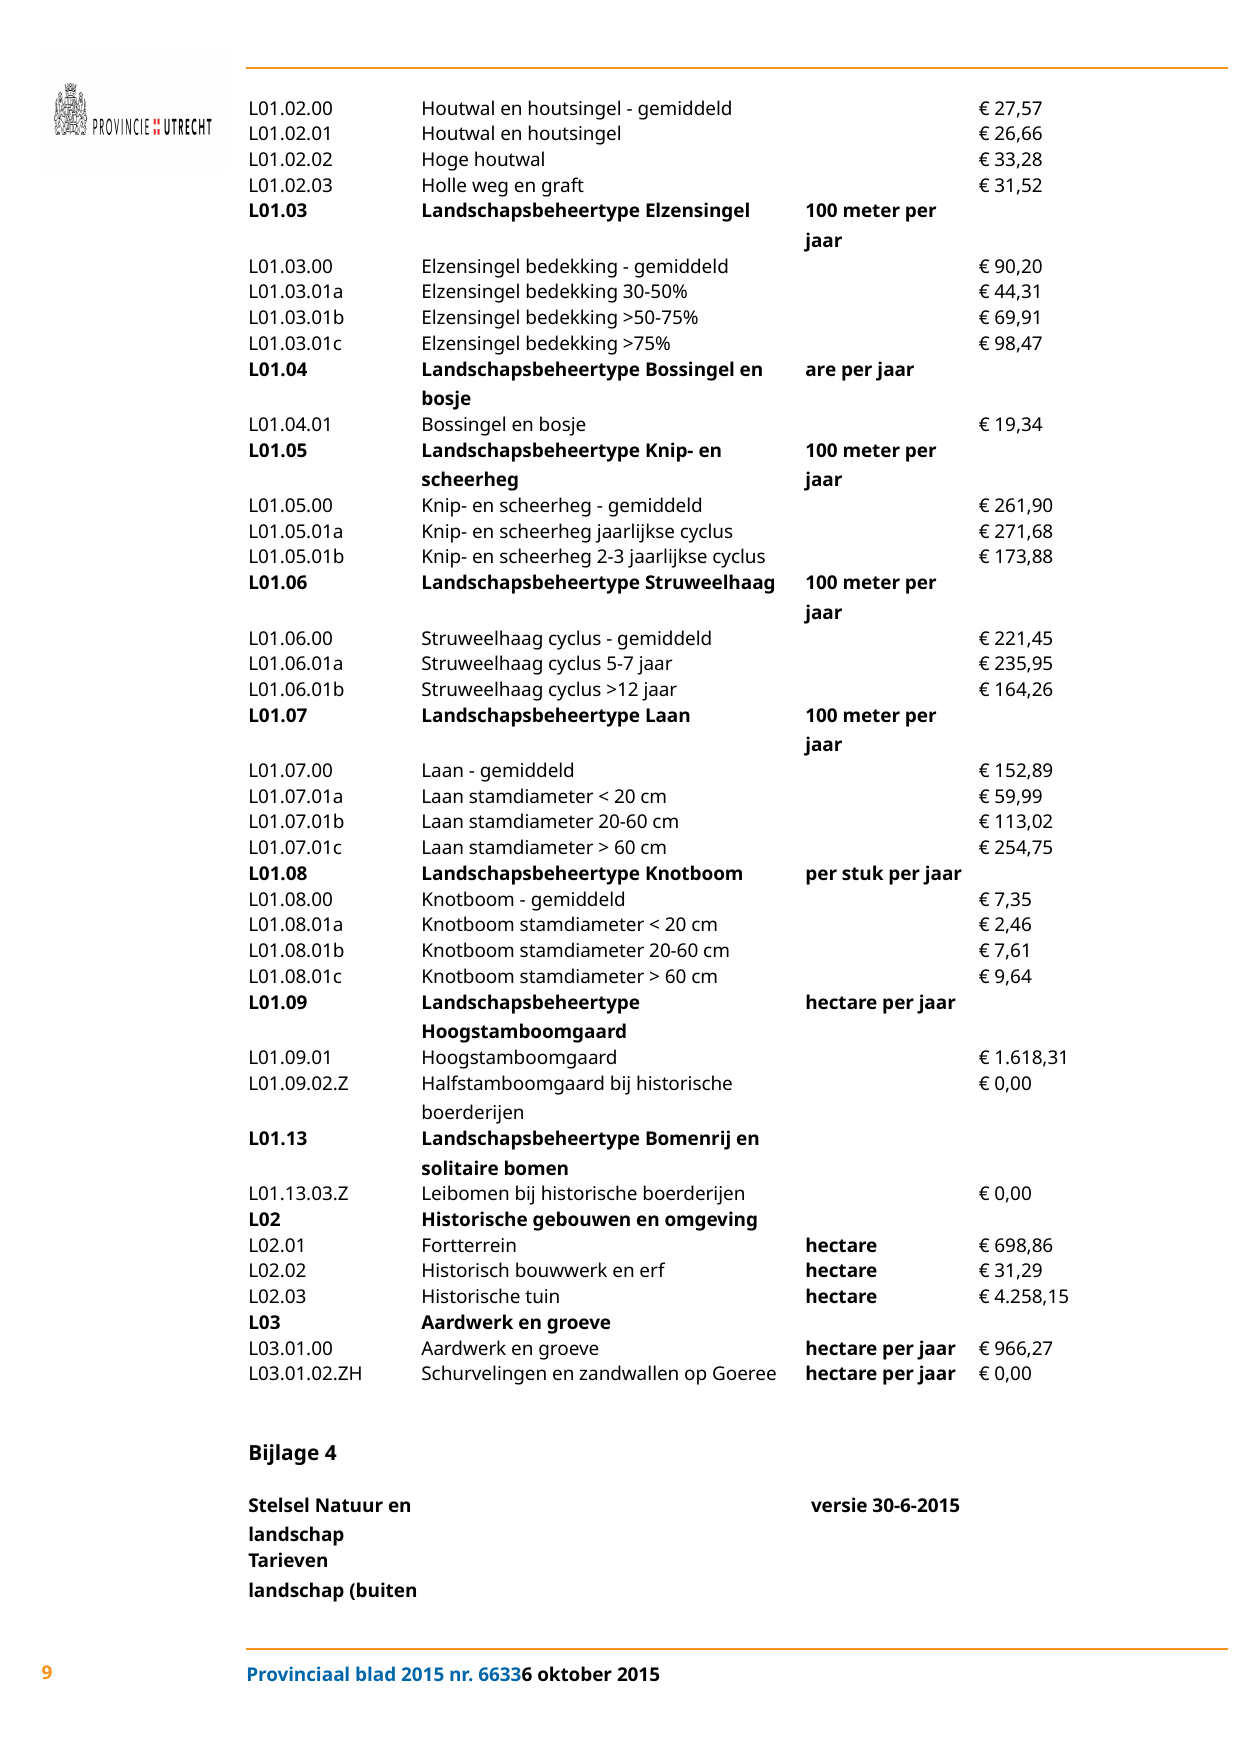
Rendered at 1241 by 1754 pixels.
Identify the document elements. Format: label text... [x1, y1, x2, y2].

table_cell [979, 356, 1152, 411]
table_cell Landschapsbeheertype Knip- en scheerheg [421, 437, 805, 492]
table_cell € 0,00 [979, 1361, 1152, 1386]
table_cell 100 meter per jaar [805, 702, 978, 757]
table_cell [805, 625, 978, 651]
table_cell [805, 676, 978, 702]
table_cell L01.09.02.Z [248, 1070, 421, 1125]
table_cell per stuk per jaar [805, 860, 978, 886]
table_cell L02 [248, 1206, 421, 1232]
table_cell L03.01.02.ZH [248, 1361, 421, 1386]
table_cell € 59,99 [979, 783, 1152, 809]
table_cell Historisch bouwwerk en erf [421, 1258, 805, 1283]
table_cell L01.07.01c [248, 835, 421, 860]
table_cell [805, 651, 978, 676]
table_cell € 98,47 [979, 330, 1152, 356]
table_cell Knotboom stamdiameter < 20 cm [421, 912, 805, 937]
table_cell [805, 886, 978, 912]
table_cell L01.03.00 [248, 253, 421, 279]
table_cell € 235,95 [979, 651, 1152, 676]
table_cell hectare per jaar [805, 989, 978, 1044]
table_cell € 261,90 [979, 492, 1152, 518]
table_cell € 19,34 [979, 411, 1152, 437]
table_cell Knotboom - gemiddeld [421, 886, 805, 912]
table_cell Landschapsbeheertype Knotboom [421, 860, 805, 886]
table_cell L01.03.01c [248, 330, 421, 356]
table_cell Landschapsbeheertype Bossingel en bosje [421, 356, 805, 411]
table_cell € 254,75 [979, 835, 1152, 860]
table_cell L01.07 [248, 702, 421, 757]
table_cell L01.02.00 [248, 95, 421, 121]
table_cell € 7,35 [979, 886, 1152, 912]
table_cell € 164,26 [979, 676, 1152, 702]
table_cell [805, 809, 978, 834]
table_header [418, 1492, 811, 1547]
table_cell L01.05.01b [248, 544, 421, 569]
table_cell € 2,46 [979, 912, 1152, 937]
table_cell [979, 1206, 1152, 1232]
table_cell [979, 437, 1152, 492]
table_cell € 221,45 [979, 625, 1152, 651]
table_cell Landschapsbeheertype Laan [421, 702, 805, 757]
table_cell [805, 121, 978, 146]
table_cell L01.06 [248, 570, 421, 625]
table_cell L01.04.01 [248, 411, 421, 437]
table_cell Historische tuin [421, 1284, 805, 1309]
table_cell L01.02.03 [248, 172, 421, 198]
table_cell L01.08.00 [248, 886, 421, 912]
table_cell [805, 279, 978, 304]
table_cell [805, 1309, 978, 1335]
table_cell [805, 1181, 978, 1206]
table_cell Houtwal en houtsingel [421, 121, 805, 146]
table_cell Knip- en scheerheg jaarlijkse cyclus [421, 518, 805, 544]
table_cell Laan stamdiameter 20-60 cm [421, 809, 805, 834]
picture [41, 47, 231, 172]
table_cell [979, 989, 1152, 1044]
table_cell L01.03.01b [248, 305, 421, 330]
table_cell [805, 95, 978, 121]
table_cell € 0,00 [979, 1181, 1152, 1206]
table_cell € 271,68 [979, 518, 1152, 544]
table_cell Elzensingel bedekking >75% [421, 330, 805, 356]
table_cell L01.13.03.Z [248, 1181, 421, 1206]
table_cell L01.13 [248, 1125, 421, 1181]
table_cell Elzensingel bedekking - gemiddeld [421, 253, 805, 279]
table_cell € 7,61 [979, 938, 1152, 963]
table_cell Struweelhaag cyclus >12 jaar [421, 676, 805, 702]
table_cell L01.06.01a [248, 651, 421, 676]
table_cell [805, 330, 978, 356]
table_header Stelsel Natuur en landschap [248, 1492, 418, 1547]
table_cell hectare per jaar [805, 1361, 978, 1386]
table_cell Landschapsbeheertype Bomenrij en solitaire bomen [421, 1125, 805, 1181]
table_cell L01.08.01c [248, 963, 421, 989]
table_cell [979, 570, 1152, 625]
table_cell [979, 198, 1152, 253]
table_cell [805, 835, 978, 860]
table_cell L03 [248, 1309, 421, 1335]
table_cell L01.07.00 [248, 757, 421, 783]
table_cell Struweelhaag cyclus 5-7 jaar [421, 651, 805, 676]
table_cell € 69,91 [979, 305, 1152, 330]
table_cell Houtwal en houtsingel - gemiddeld [421, 95, 805, 121]
table_cell L01.03.01a [248, 279, 421, 304]
table_cell L01.07.01b [248, 809, 421, 834]
table_cell Laan stamdiameter > 60 cm [421, 835, 805, 860]
table_cell € 1.618,31 [979, 1044, 1152, 1070]
table_cell [805, 1206, 978, 1232]
table_cell [805, 492, 978, 518]
table_cell [805, 544, 978, 569]
table_cell 100 meter per jaar [805, 570, 978, 625]
table_cell Elzensingel bedekking >50-75% [421, 305, 805, 330]
table_cell [418, 1547, 811, 1603]
table_cell Knotboom stamdiameter 20-60 cm [421, 938, 805, 963]
table_cell [805, 1125, 978, 1181]
table_cell L01.03 [248, 198, 421, 253]
table_cell L01.09.01 [248, 1044, 421, 1070]
table_cell L02.01 [248, 1232, 421, 1258]
table_cell € 31,29 [979, 1258, 1152, 1283]
table_cell Struweelhaag cyclus - gemiddeld [421, 625, 805, 651]
table_cell L01.08.01b [248, 938, 421, 963]
table_cell L01.05.01a [248, 518, 421, 544]
table_cell € 33,28 [979, 146, 1152, 172]
table_cell [805, 963, 978, 989]
table_cell L01.05.00 [248, 492, 421, 518]
table_cell [979, 1309, 1152, 1335]
table_cell Laan stamdiameter < 20 cm [421, 783, 805, 809]
table_cell € 4.258,15 [979, 1284, 1152, 1309]
table_cell Hoge houtwal [421, 146, 805, 172]
table_cell Fortterrein [421, 1232, 805, 1258]
table_cell Knotboom stamdiameter > 60 cm [421, 963, 805, 989]
table_cell Aardwerk en groeve [421, 1335, 805, 1361]
table_cell L01.08 [248, 860, 421, 886]
table_cell € 26,66 [979, 121, 1152, 146]
table_cell L02.02 [248, 1258, 421, 1283]
table_cell € 173,88 [979, 544, 1152, 569]
table_cell € 0,00 [979, 1070, 1152, 1125]
table_cell hectare [805, 1258, 978, 1283]
table_cell Landschapsbeheertype Struweelhaag [421, 570, 805, 625]
table_header versie 30-6-2015 [811, 1492, 981, 1547]
table_cell hectare [805, 1232, 978, 1258]
table_cell Knip- en scheerheg 2-3 jaarlijkse cyclus [421, 544, 805, 569]
table_cell Landschapsbeheertype Elzensingel [421, 198, 805, 253]
table_cell Tarieven landschap (buiten [248, 1547, 418, 1603]
table_cell [805, 938, 978, 963]
table_cell Laan - gemiddeld [421, 757, 805, 783]
table_cell Knip- en scheerheg - gemiddeld [421, 492, 805, 518]
table_cell L01.07.01a [248, 783, 421, 809]
table_cell € 31,52 [979, 172, 1152, 198]
table_cell Hoogstamboomgaard [421, 1044, 805, 1070]
table_cell Bossingel en bosje [421, 411, 805, 437]
table_cell L01.09 [248, 989, 421, 1044]
table_cell 100 meter per jaar [805, 437, 978, 492]
table_cell [805, 518, 978, 544]
table_cell [805, 411, 978, 437]
table_cell [805, 1070, 978, 1125]
table_cell [811, 1547, 981, 1603]
table_cell [805, 912, 978, 937]
table_cell € 113,02 [979, 809, 1152, 834]
table_cell Elzensingel bedekking 30-50% [421, 279, 805, 304]
table_cell L01.05 [248, 437, 421, 492]
table_cell hectare [805, 1284, 978, 1309]
table_cell Aardwerk en groeve [421, 1309, 805, 1335]
table_cell L01.06.01b [248, 676, 421, 702]
table_cell 100 meter per jaar [805, 198, 978, 253]
table_cell Leibomen bij historische boerderijen [421, 1181, 805, 1206]
table_cell [805, 253, 978, 279]
table_cell Schurvelingen en zandwallen op Goeree [421, 1361, 805, 1386]
table_cell [805, 1044, 978, 1070]
table_cell [805, 146, 978, 172]
text Bijlage 4 [248, 1438, 1152, 1466]
table_cell L01.06.00 [248, 625, 421, 651]
table_cell [805, 783, 978, 809]
table_cell [979, 860, 1152, 886]
table_cell [979, 1125, 1152, 1181]
table_cell L01.08.01a [248, 912, 421, 937]
table_cell L01.02.01 [248, 121, 421, 146]
table_cell € 152,89 [979, 757, 1152, 783]
table_cell L03.01.00 [248, 1335, 421, 1361]
table_cell L01.04 [248, 356, 421, 411]
table_cell € 966,27 [979, 1335, 1152, 1361]
table_cell hectare per jaar [805, 1335, 978, 1361]
table_cell Holle weg en graft [421, 172, 805, 198]
table_cell Historische gebouwen en omgeving [421, 1206, 805, 1232]
table_cell L02.03 [248, 1284, 421, 1309]
table_cell € 698,86 [979, 1232, 1152, 1258]
table_cell are per jaar [805, 356, 978, 411]
table_cell € 44,31 [979, 279, 1152, 304]
table_cell € 27,57 [979, 95, 1152, 121]
table_cell € 90,20 [979, 253, 1152, 279]
table_cell [979, 702, 1152, 757]
table_cell L01.02.02 [248, 146, 421, 172]
table_cell [805, 305, 978, 330]
table_cell Halfstamboomgaard bij historische boerderijen [421, 1070, 805, 1125]
table_cell [805, 172, 978, 198]
table_cell [805, 757, 978, 783]
table_cell Landschapsbeheertype Hoogstamboomgaard [421, 989, 805, 1044]
table_cell € 9,64 [979, 963, 1152, 989]
